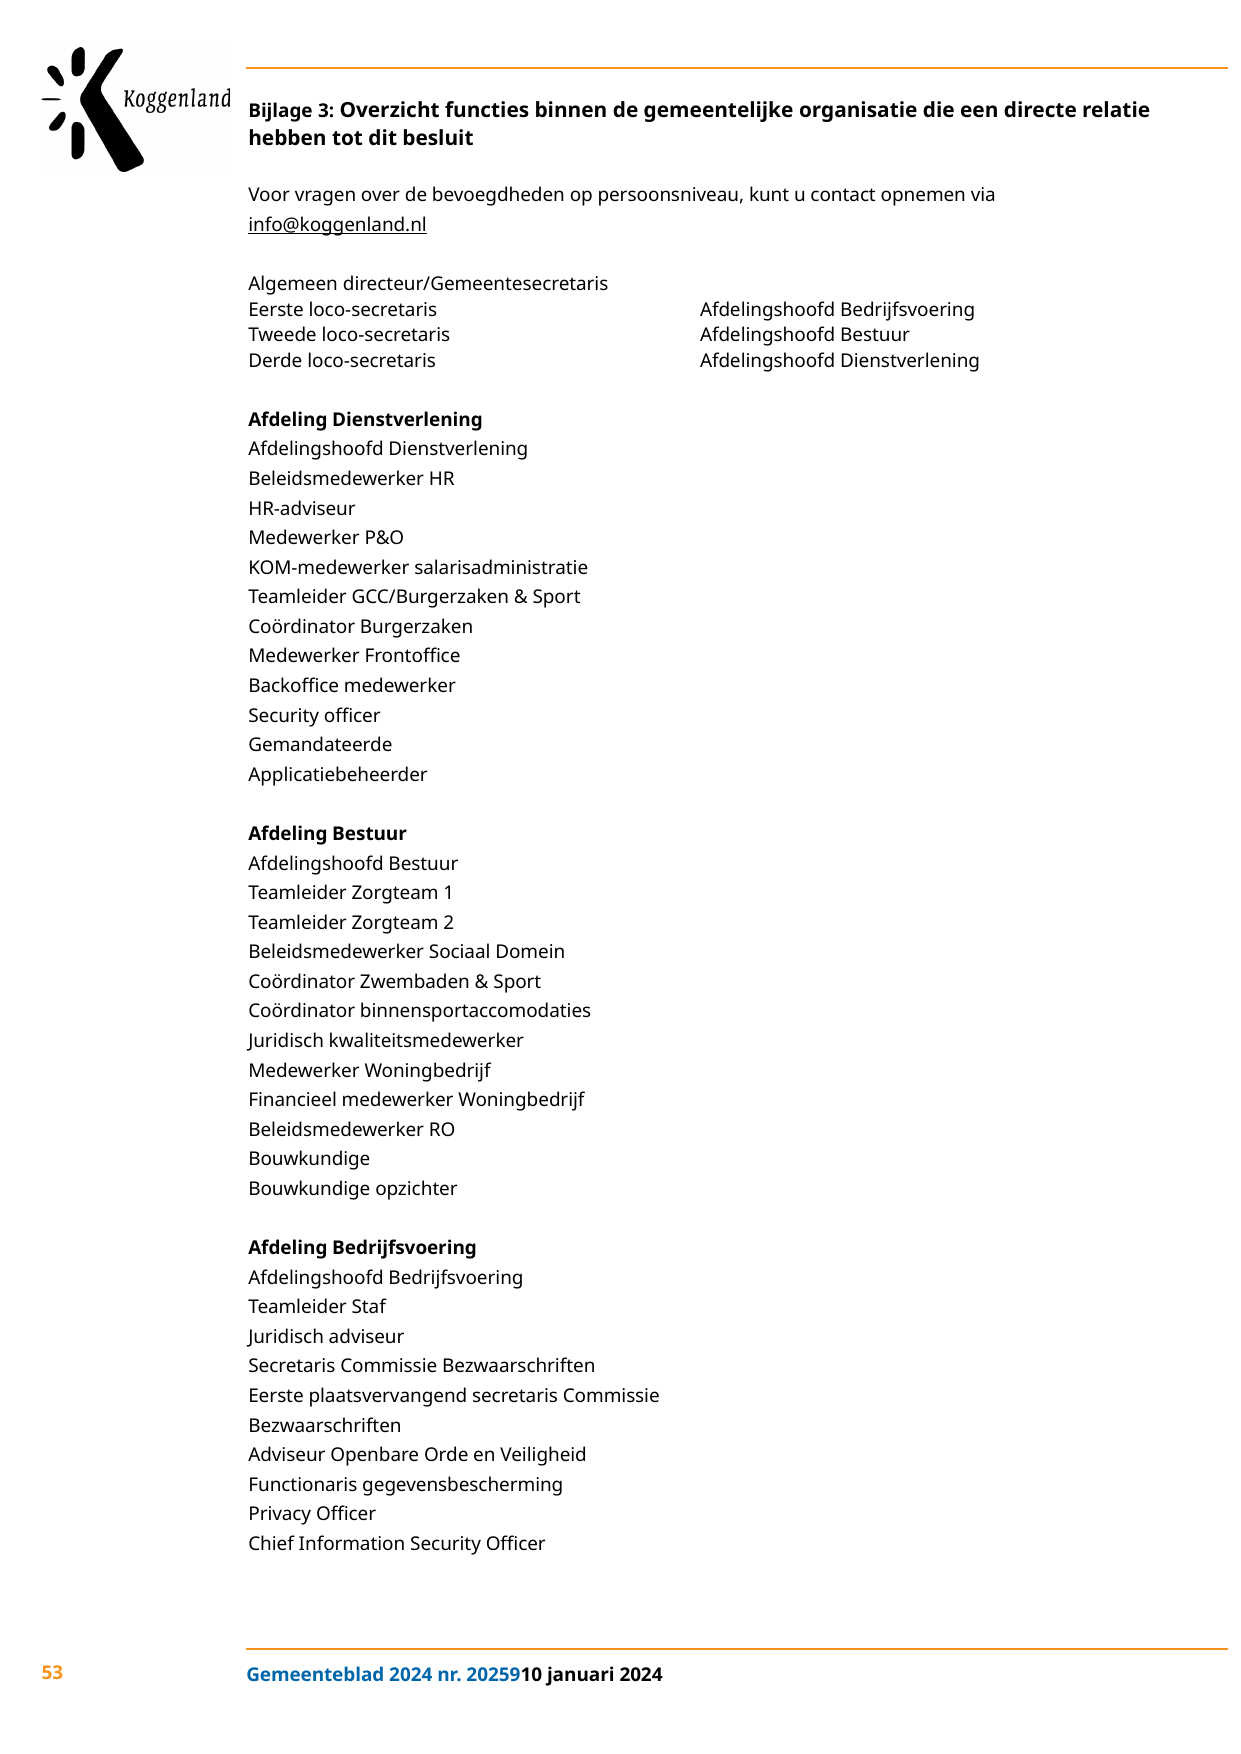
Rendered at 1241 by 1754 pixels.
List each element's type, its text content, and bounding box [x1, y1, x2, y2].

text Adviseur Openbare Orde en Veiligheid [248, 1441, 1152, 1467]
text Afdeling Bestuur [248, 820, 1152, 846]
table_cell Tweede loco-secretaris [248, 322, 700, 347]
text Bijlage 3: Overzicht functies binnen de gemeentelijke organisatie die een directe relatie hebben tot dit besluit [248, 95, 1152, 152]
text Secretaris Commissie Bezwaarschriften [248, 1353, 1152, 1378]
text Privacy Officer [248, 1501, 1152, 1526]
text Beleidsmedewerker HR [248, 465, 1152, 491]
table_header Algemeen directeur/Gemeentesecretaris [248, 270, 700, 296]
text Voor vragen over de bevoegdheden op persoonsniveau, kunt u contact opnemen via info@koggenland.nl [248, 181, 1152, 237]
text Medewerker Frontoffice [248, 643, 1152, 668]
text Afdelingshoofd Bestuur [248, 850, 1152, 875]
text Backoffice medewerker [248, 672, 1152, 698]
text HR-adviseur [248, 495, 1152, 520]
text Coördinator Burgerzaken [248, 613, 1152, 639]
text Teamleider Staf [248, 1293, 1152, 1319]
table_cell Derde loco-secretaris [248, 348, 700, 373]
text Medewerker Woningbedrijf [248, 1057, 1152, 1082]
table_header [700, 270, 1152, 296]
text Bezwaarschriften [248, 1412, 1152, 1437]
text Juridisch adviseur [248, 1323, 1152, 1349]
text Bouwkundige [248, 1146, 1152, 1171]
text Chief Information Security Officer [248, 1530, 1152, 1556]
text Gemandateerde [248, 731, 1152, 757]
table_cell Afdelingshoofd Bedrijfsvoering [700, 296, 1152, 322]
text Security officer [248, 702, 1152, 727]
text Afdeling Dienstverlening [248, 406, 1152, 432]
text Beleidsmedewerker Sociaal Domein [248, 938, 1152, 964]
text KOM-medewerker salarisadministratie [248, 554, 1152, 579]
text Financieel medewerker Woningbedrijf [248, 1086, 1152, 1112]
text Afdeling Bedrijfsvoering [248, 1234, 1152, 1260]
text Teamleider Zorgteam 2 [248, 909, 1152, 934]
picture [41, 47, 231, 172]
text Coördinator Zwembaden & Sport [248, 968, 1152, 994]
table_cell Afdelingshoofd Bestuur [700, 322, 1152, 347]
table_cell Eerste loco-secretaris [248, 296, 700, 322]
text Afdelingshoofd Bedrijfsvoering [248, 1264, 1152, 1289]
table_cell Afdelingshoofd Dienstverlening [700, 348, 1152, 373]
text Bouwkundige opzichter [248, 1175, 1152, 1201]
text Eerste plaatsvervangend secretaris Commissie [248, 1382, 1152, 1408]
text Beleidsmedewerker RO [248, 1116, 1152, 1142]
text Teamleider GCC/Burgerzaken & Sport [248, 583, 1152, 609]
text Applicatiebeheerder [248, 761, 1152, 787]
text Afdelingshoofd Dienstverlening [248, 436, 1152, 461]
text Functionaris gegevensbescherming [248, 1471, 1152, 1497]
text Teamleider Zorgteam 1 [248, 879, 1152, 905]
text Medewerker P&O [248, 524, 1152, 550]
text Coördinator binnensportaccomodaties [248, 998, 1152, 1023]
text Juridisch kwaliteitsmedewerker [248, 1027, 1152, 1053]
